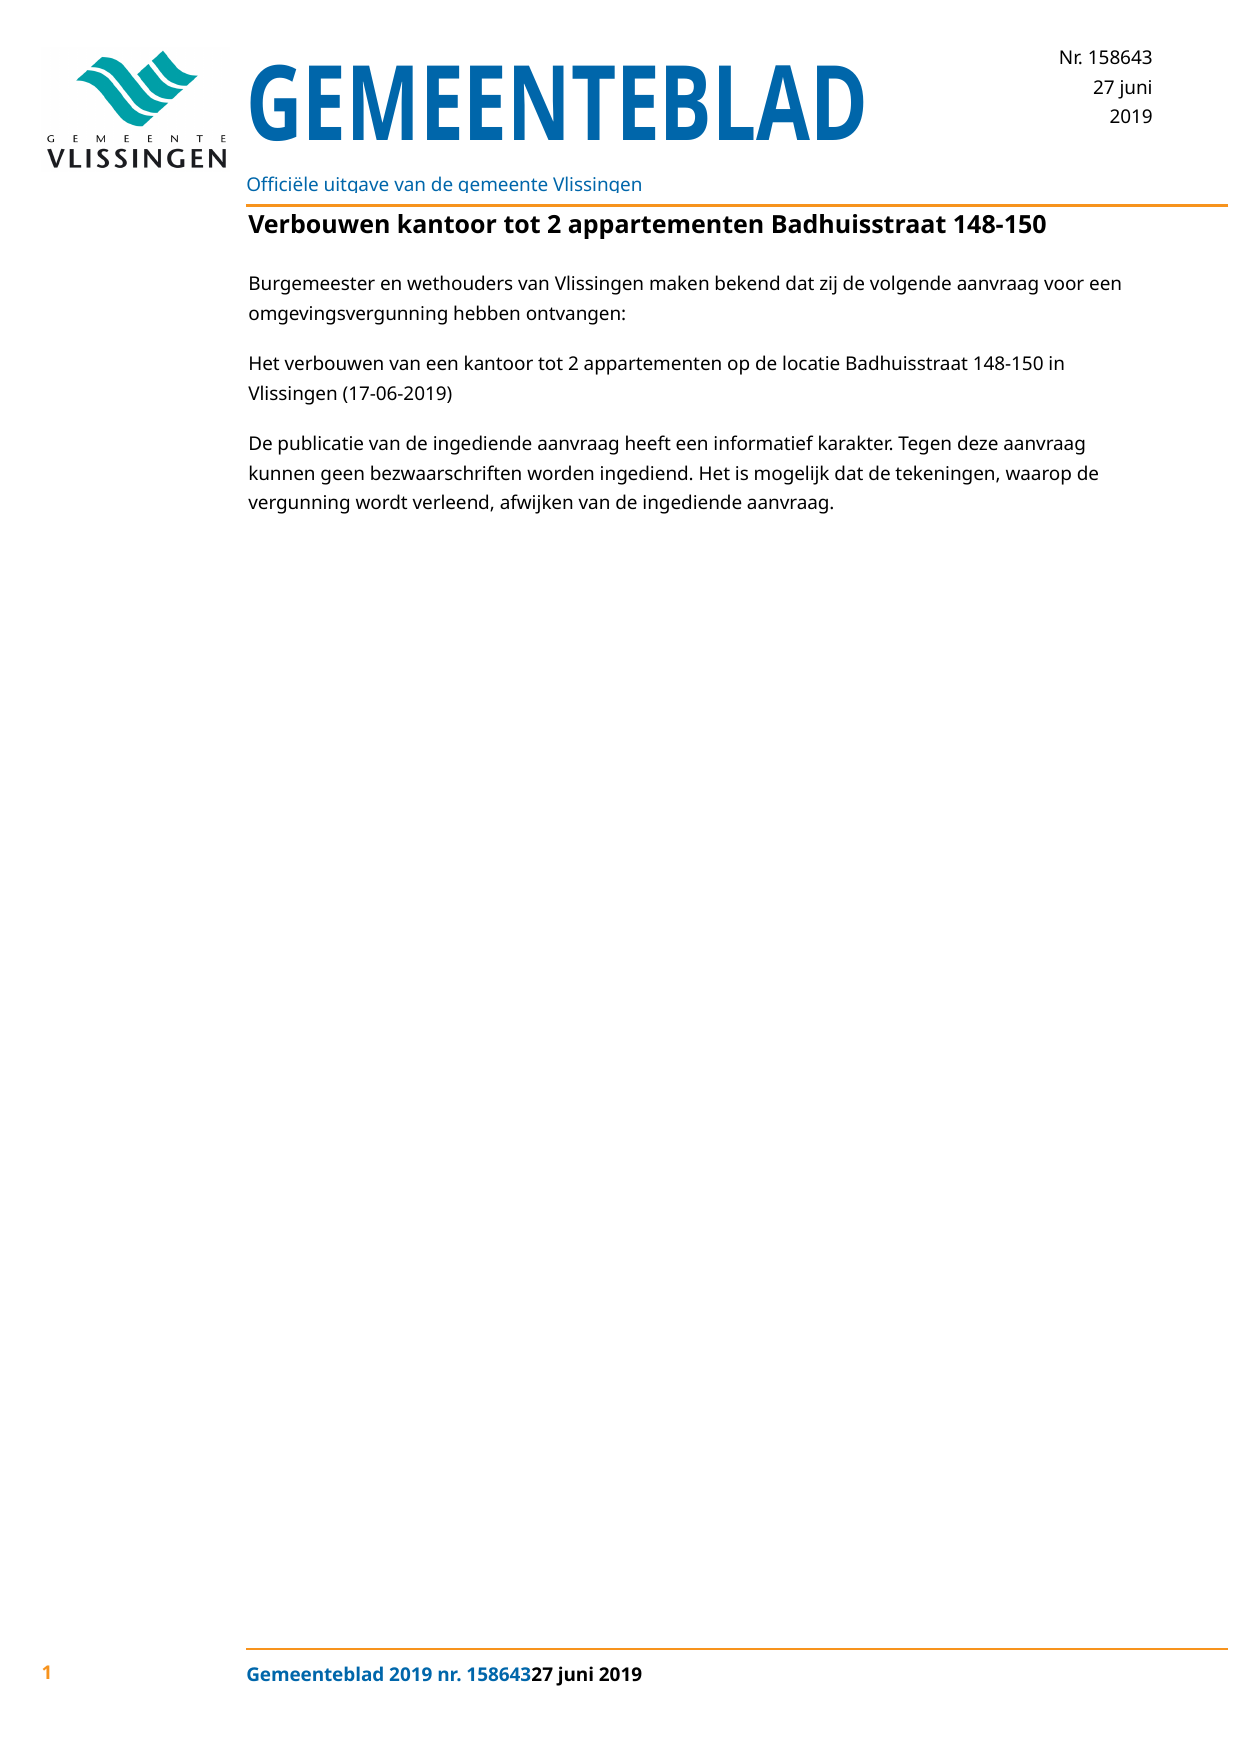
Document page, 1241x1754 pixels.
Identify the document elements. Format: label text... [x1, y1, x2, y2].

text Het verbouwen van een kantoor tot 2 appartementen op de locatie Badhuisstraat 148-150 in Vlissingen (17-06-2019) [248, 350, 1152, 406]
text Burgemeester en wethouders van Vlissingen maken bekend dat zij de volgende aanvraag voor een omgevingsvergunning hebben ontvangen: [248, 270, 1152, 326]
picture [41, 47, 231, 172]
text Verbouwen kantoor tot 2 appartementen Badhuisstraat 148-150 [248, 207, 1152, 241]
text De publicatie van de ingediende aanvraag heeft een informatief karakter. Tegen deze aanvraag kunnen geen bezwaarschriften worden ingediend. Het is mogelijk dat de tekeningen, waarop de vergunning wordt verleend, afwijken van de ingediende aanvraag. [248, 430, 1152, 515]
